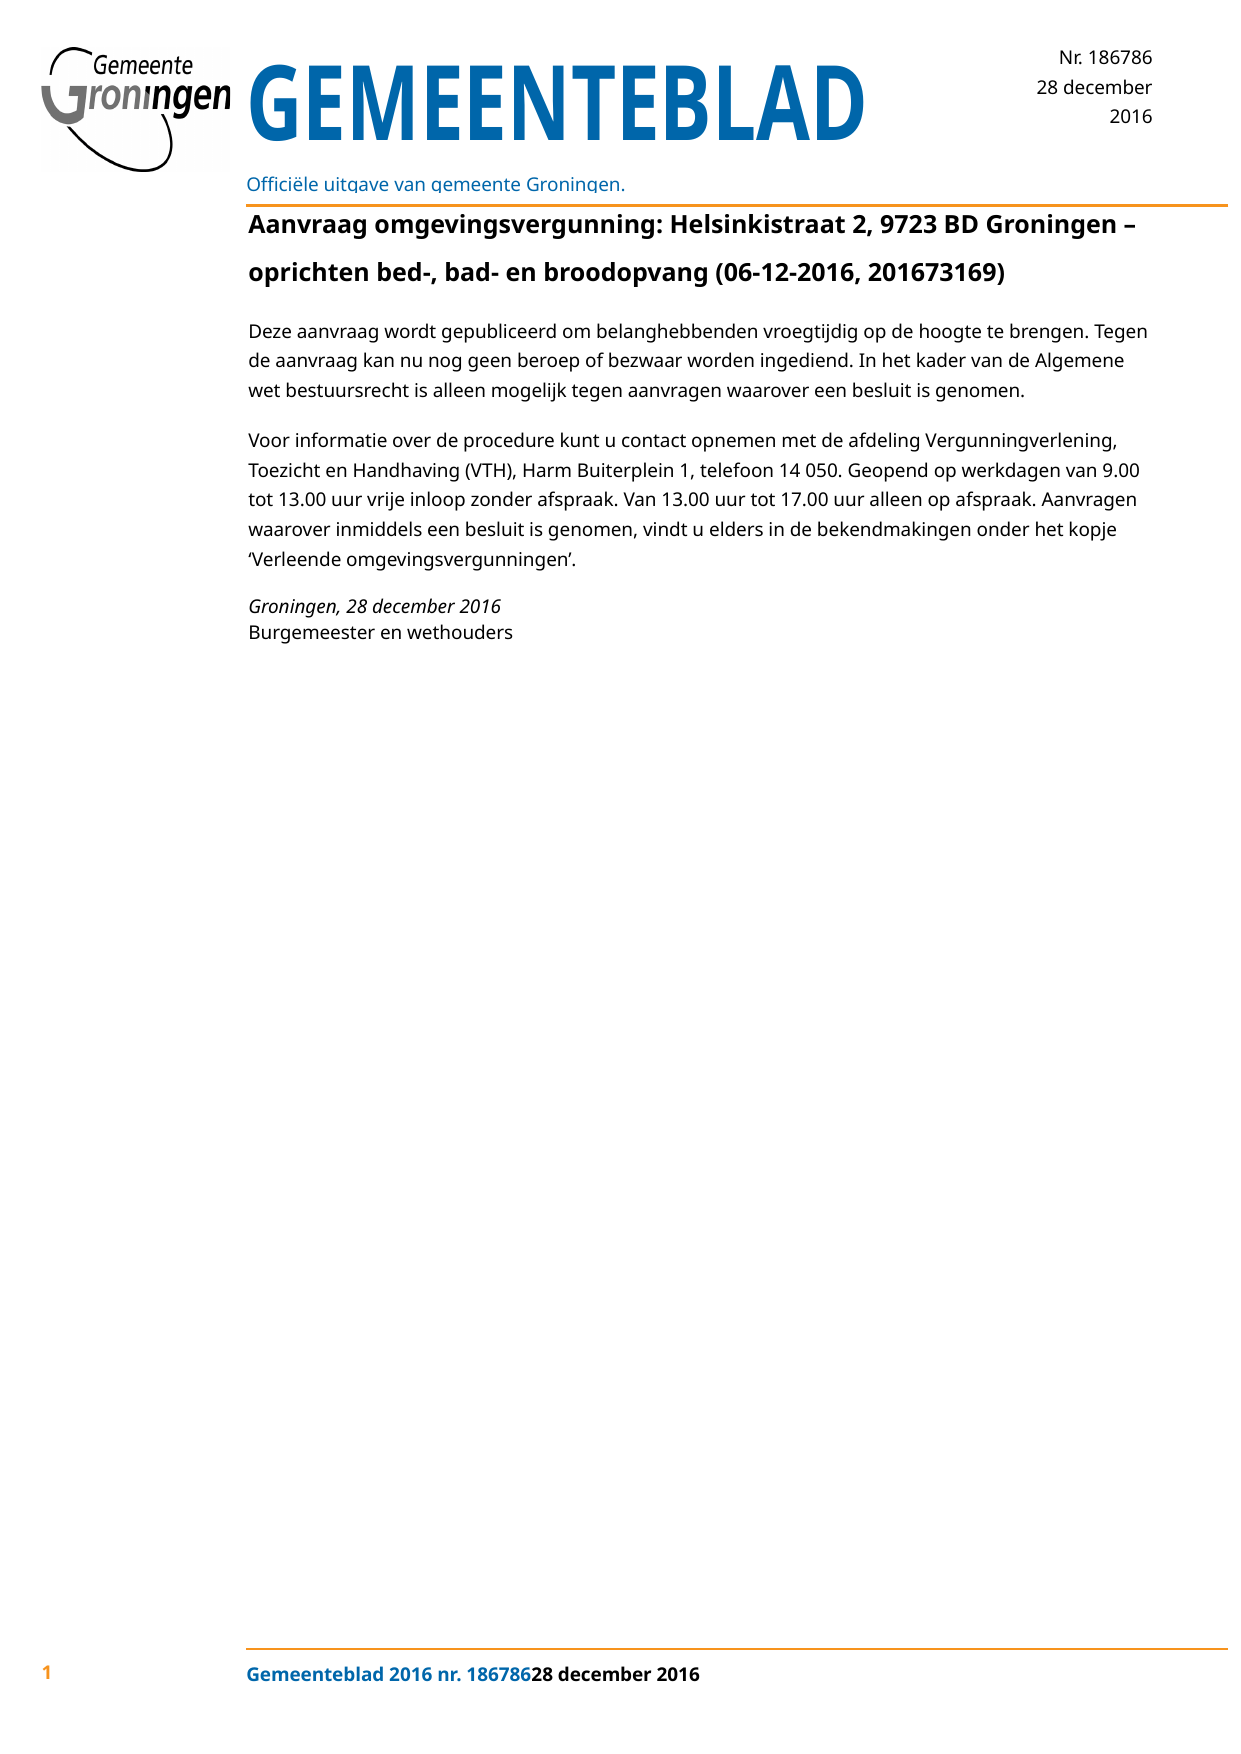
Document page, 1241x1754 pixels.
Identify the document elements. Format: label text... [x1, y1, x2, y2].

text Voor informatie over de procedure kunt u contact opnemen met de afdeling Vergunningverlening, Toezicht en Handhaving (VTH), Harm Buiterplein 1, telefoon 14 050. Geopend op werkdagen van 9.00 tot 13.00 uur vrije inloop zonder afspraak. Van 13.00 uur tot 17.00 uur alleen op afspraak. Aanvragen waarover inmiddels een besluit is genomen, vindt u elders in de bekendmakingen onder het kopje ‘Verleende omgevingsvergunningen’. [248, 427, 1152, 572]
text Deze aanvraag wordt gepubliceerd om belanghebbenden vroegtijdig op de hoogte te brengen. Tegen de aanvraag kan nu nog geen beroep of bezwaar worden ingediend. In het kader van de Algemene wet bestuursrecht is alleen mogelijk tegen aanvragen waarover een besluit is genomen. [248, 318, 1152, 403]
text Groningen, 28 december 2016 [248, 594, 1152, 619]
text Burgemeester en wethouders [248, 619, 1152, 645]
text Aanvraag omgevingsvergunning: Helsinkistraat 2, 9723 BD Groningen – oprichten bed-, bad- en broodopvang (06-12-2016, 201673169) [248, 207, 1152, 288]
picture [41, 47, 231, 172]
